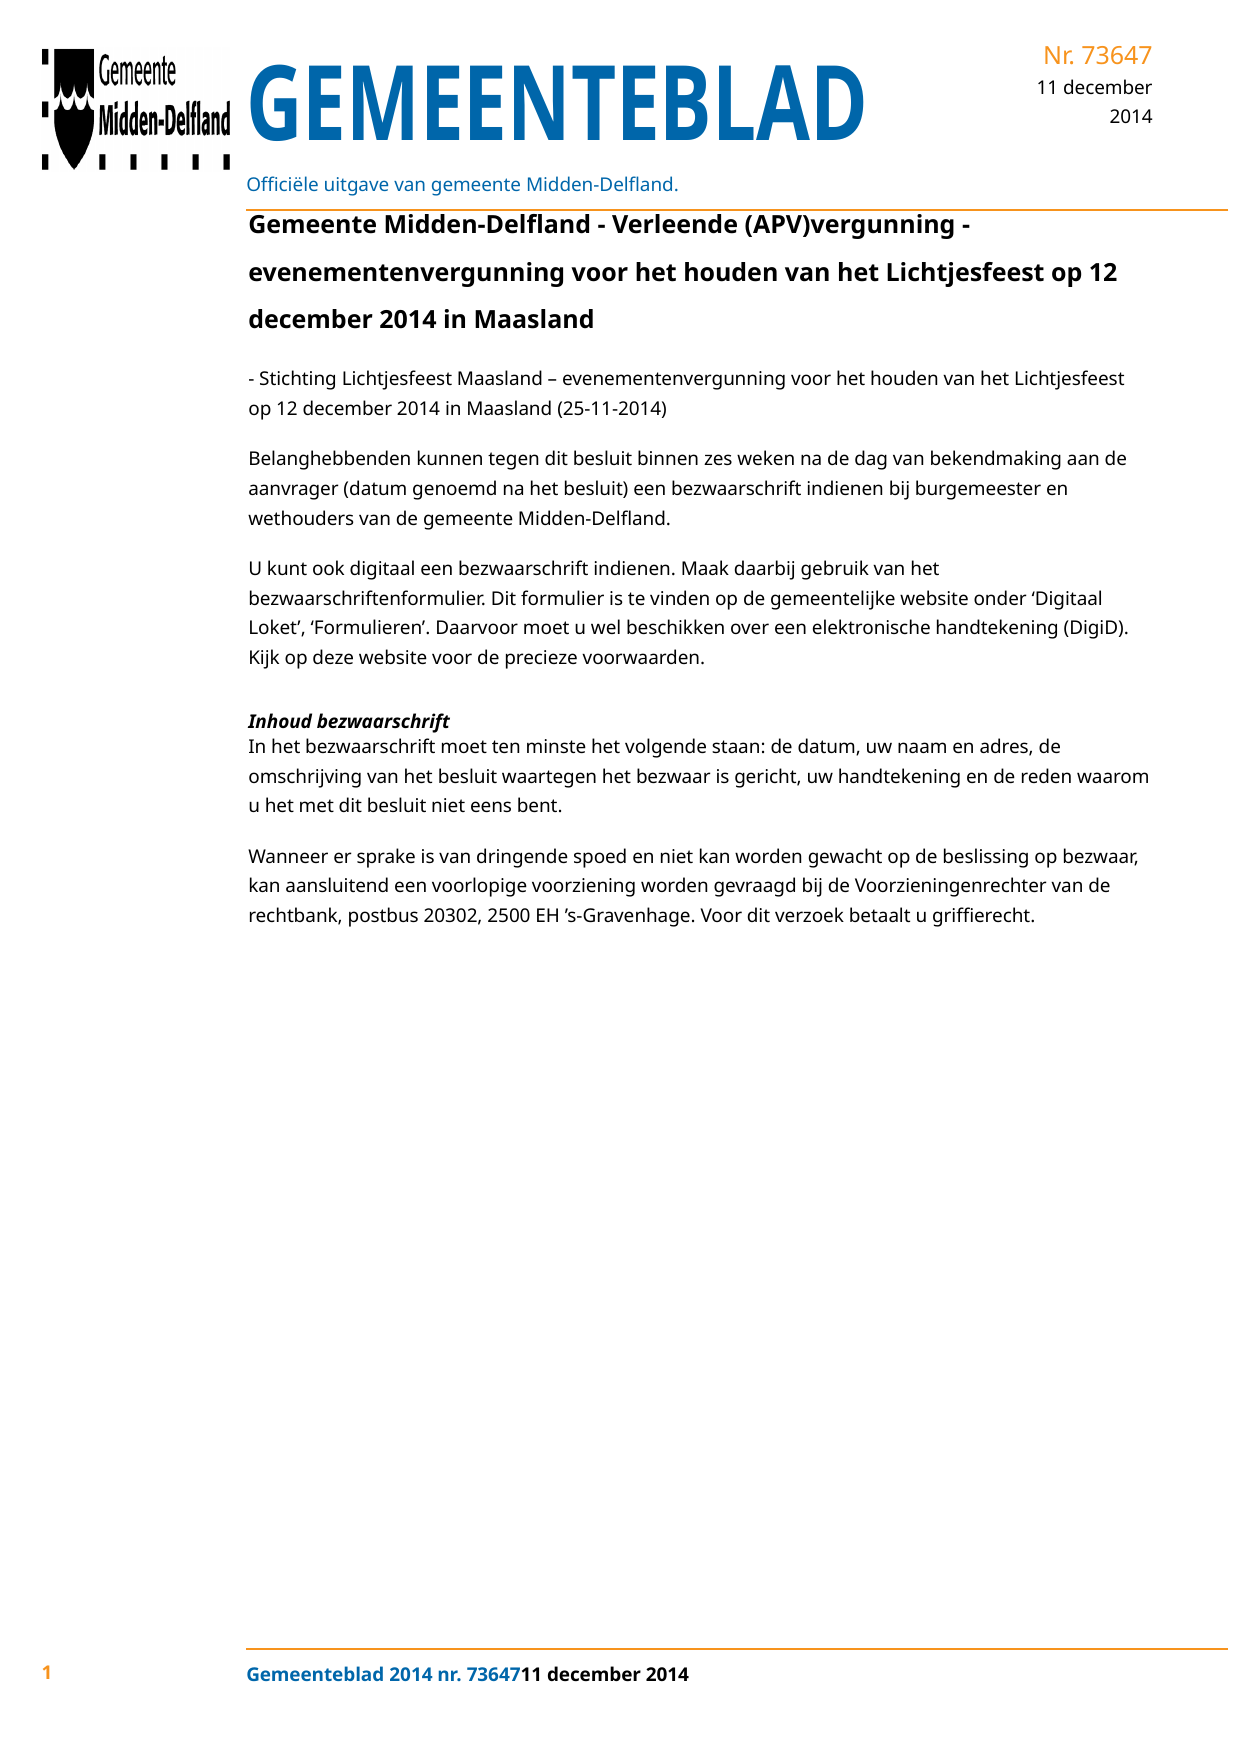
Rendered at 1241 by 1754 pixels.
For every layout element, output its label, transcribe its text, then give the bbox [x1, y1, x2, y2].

text U kunt ook digitaal een bezwaarschrift indienen. Maak daarbij gebruik van het bezwaarschriftenformulier. Dit formulier is te vinden op de gemeentelijke website onder ‘Digitaal Loket’, ‘Formulieren’. Daarvoor moet u wel beschikken over een elektronische handtekening (DigiD). Kijk op deze website voor de precieze voorwaarden. [248, 555, 1152, 669]
text - Stichting Lichtjesfeest Maasland – evenementenvergunning voor het houden van het Lichtjesfeest op 12 december 2014 in Maasland (25-11-2014) [248, 366, 1152, 421]
picture [41, 47, 231, 172]
text Belanghebbenden kunnen tegen dit besluit binnen zes weken na de dag van bekendmaking aan de aanvrager (datum genoemd na het besluit) een bezwaarschrift indienen bij burgemeester en wethouders van de gemeente Midden-Delfland. [248, 446, 1152, 530]
text Gemeente Midden-Delfland - Verleende (APV)vergunning - evenementenvergunning voor het houden van het Lichtjesfeest op 12 december 2014 in Maasland [248, 211, 1152, 336]
text In het bezwaarschrift moet ten minste het volgende staan: de datum, uw naam en adres, de omschrijving van het besluit waartegen het bezwaar is gericht, uw handtekening en de reden waarom u het met dit besluit niet eens bent. [248, 733, 1152, 818]
text Inhoud bezwaarschrift [248, 708, 1152, 733]
text Wanneer er sprake is van dringende spoed en niet kan worden gewacht op de beslissing op bezwaar, kan aansluitend een voorlopige voorziening worden gevraagd bij de Voorzieningenrechter van de rechtbank, postbus 20302, 2500 EH ’s-Gravenhage. Voor dit verzoek betaalt u griffierecht. [248, 843, 1152, 928]
